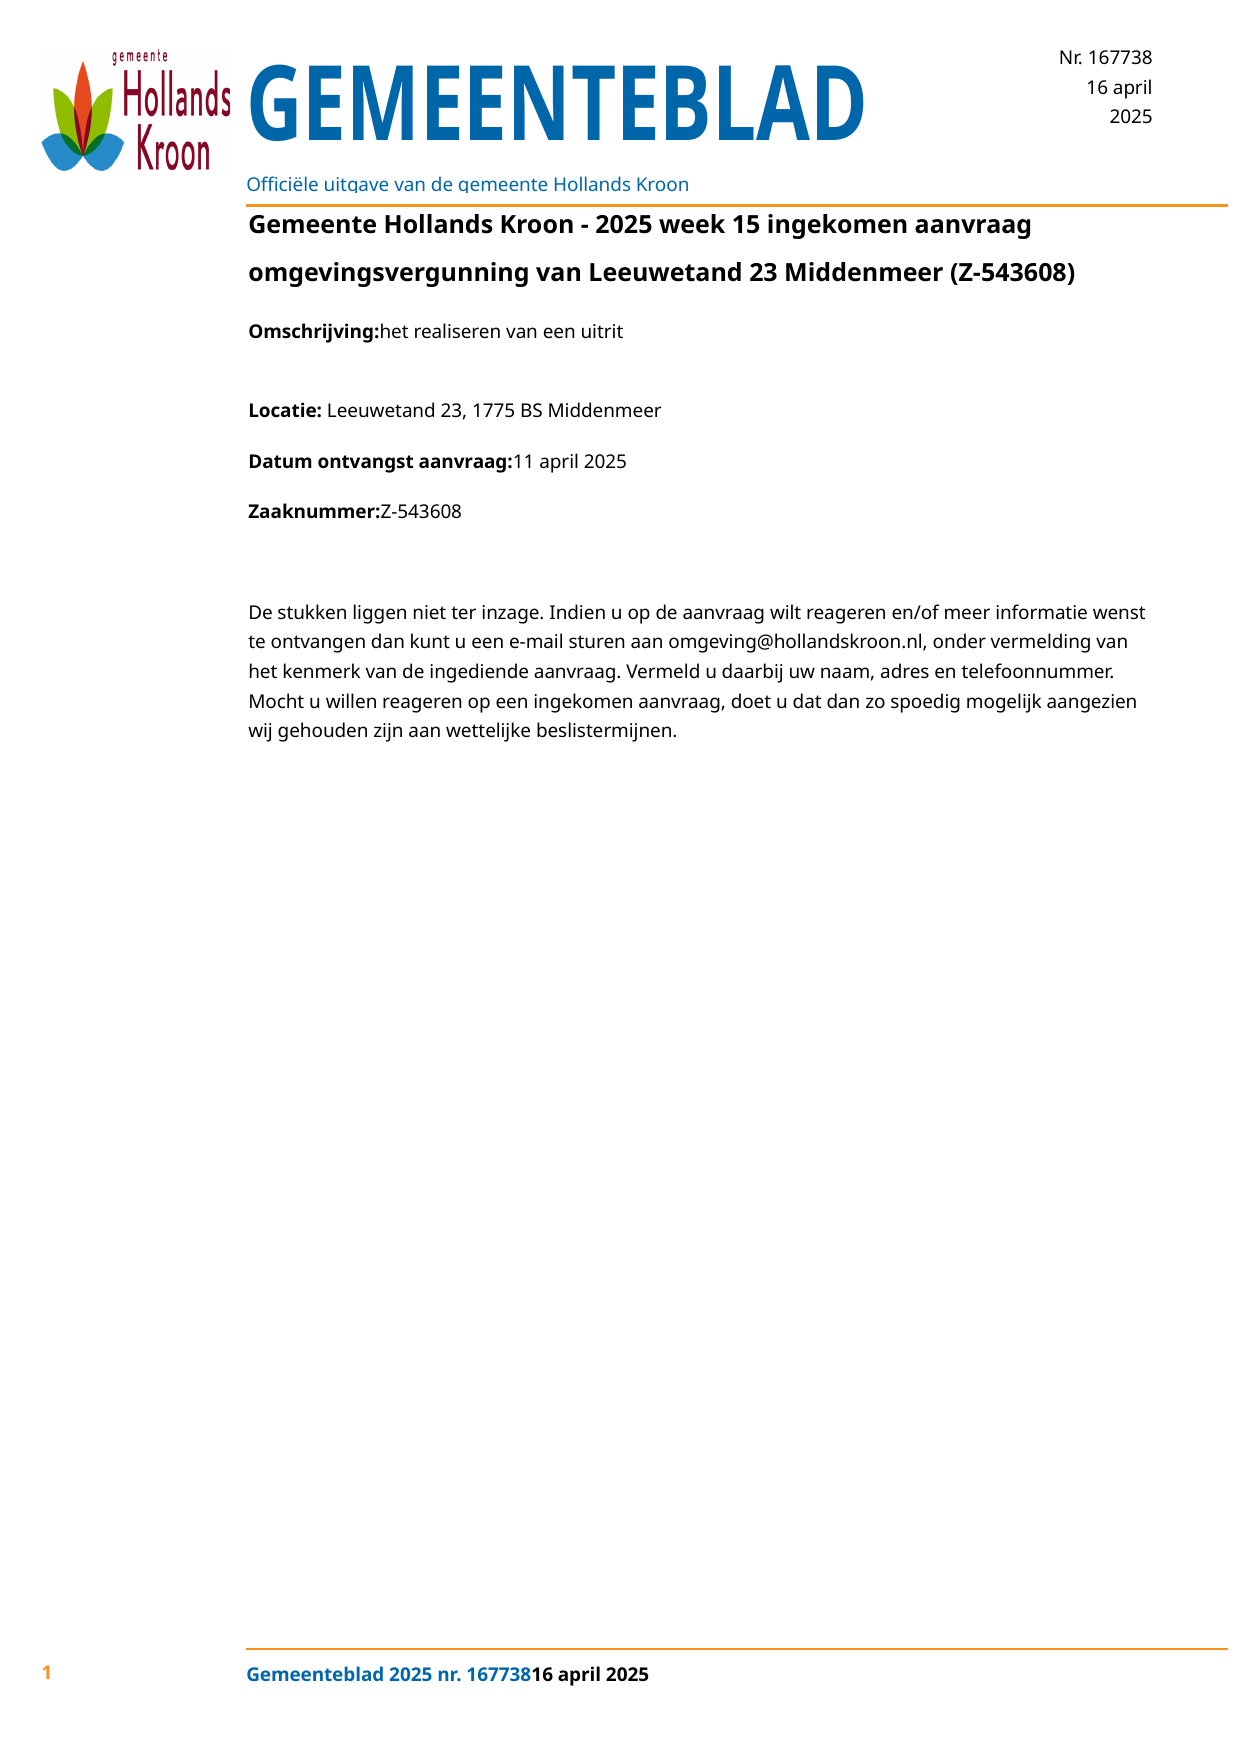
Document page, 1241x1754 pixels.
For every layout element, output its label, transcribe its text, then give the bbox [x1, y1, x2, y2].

text Gemeente Hollands Kroon - 2025 week 15 ingekomen aanvraag omgevingsvergunning van Leeuwetand 23 Middenmeer (Z-543608) [248, 207, 1152, 288]
text Omschrijving:het realiseren van een uitrit [248, 318, 1152, 344]
table_header [248, 369, 1152, 394]
text Zaaknummer:Z-543608 [248, 498, 1152, 524]
text De stukken liggen niet ter inzage. Indien u op de aanvraag wilt reageren en/of meer informatie wenst te ontvangen dan kunt u een e-mail sturen aan omgeving@hollandskroon.nl, onder vermelding van het kenmerk van de ingediende aanvraag. Vermeld u daarbij uw naam, adres en telefoonnummer. Mocht u willen reageren op een ingekomen aanvraag, doet u dat dan zo spoedig mogelijk aangezien wij gehouden zijn aan wettelijke beslistermijnen. [248, 599, 1152, 743]
text Datum ontvangst aanvraag:11 april 2025 [248, 448, 1152, 473]
picture [41, 47, 231, 172]
text Locatie: Leeuwetand 23, 1775 BS Middenmeer [248, 397, 1152, 423]
